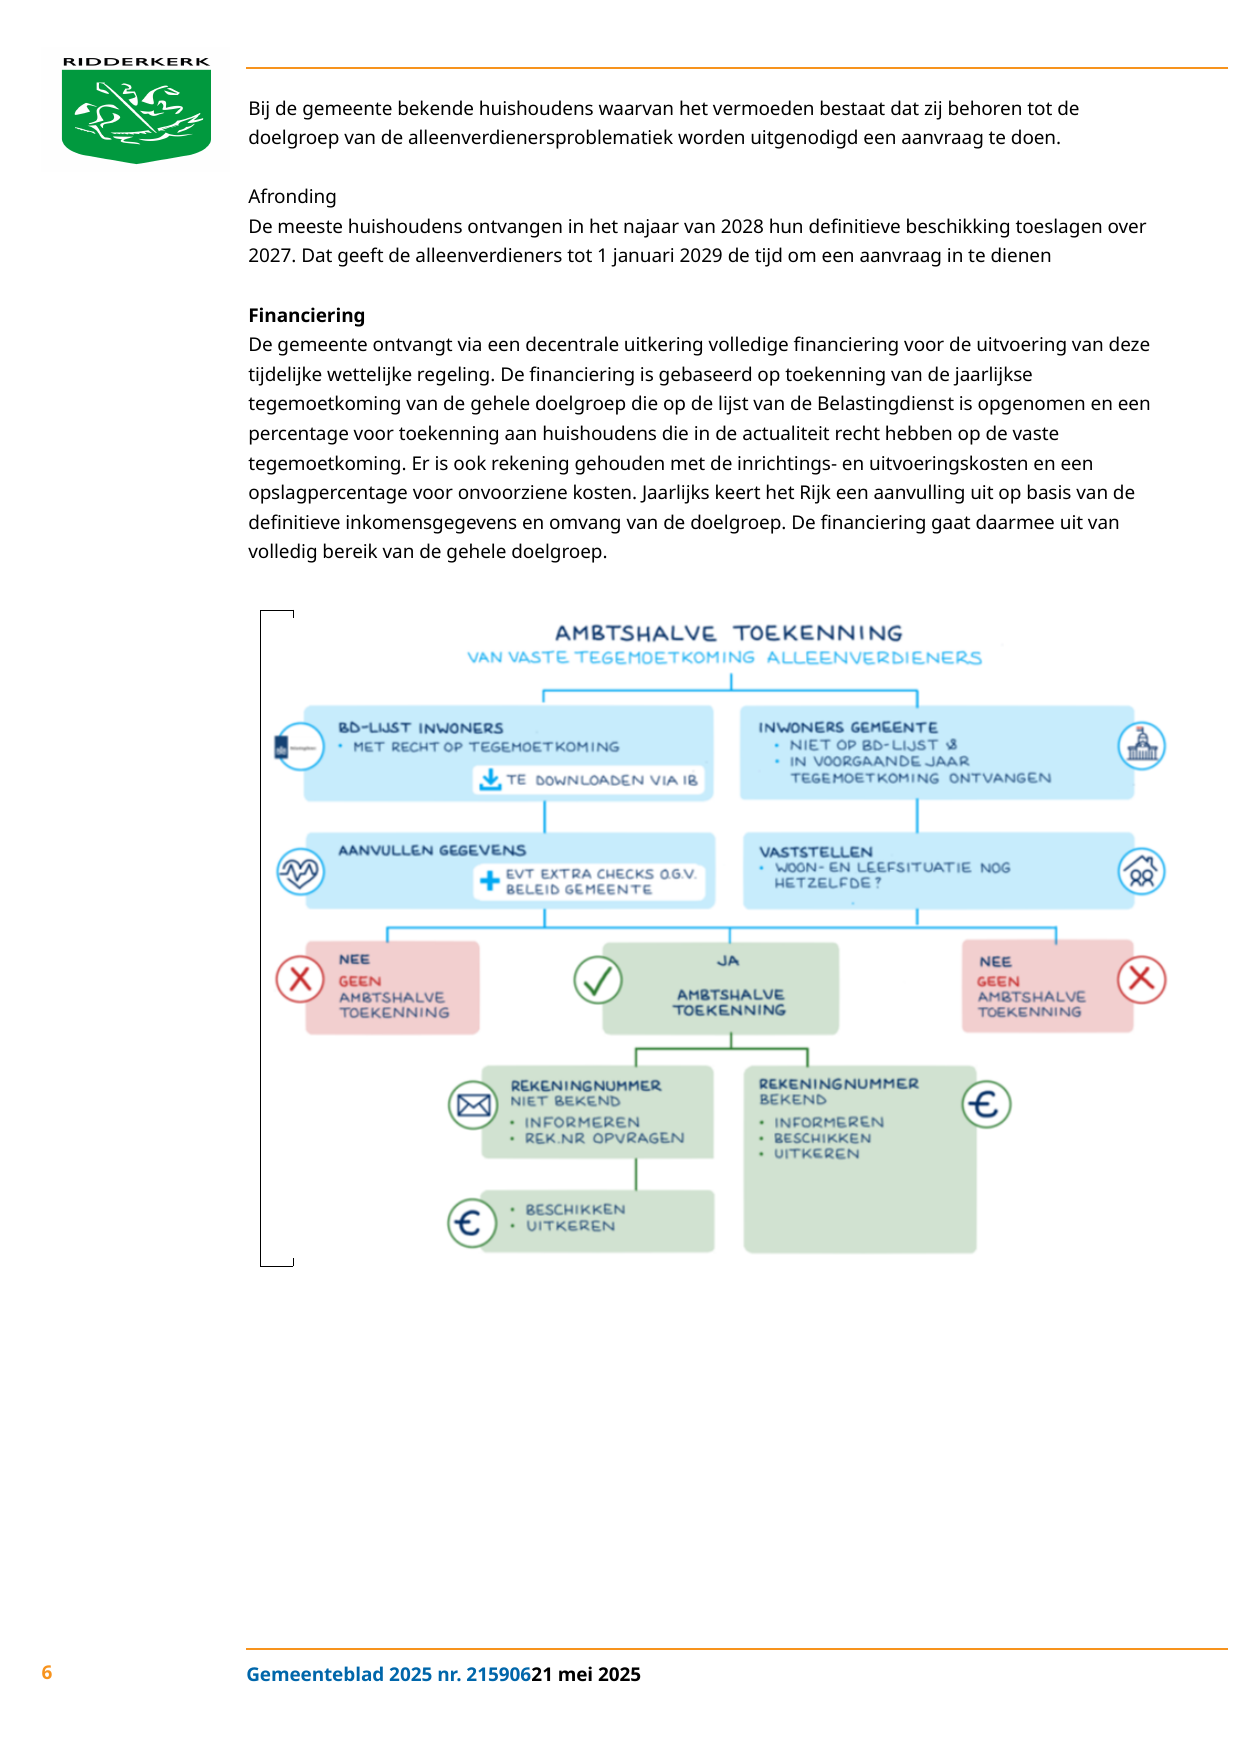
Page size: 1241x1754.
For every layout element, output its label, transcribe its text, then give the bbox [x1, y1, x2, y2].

text Afronding [248, 183, 1152, 209]
picture [41, 47, 231, 172]
text De meeste huishoudens ontvangen in het najaar van 2028 hun definitieve beschikking toeslagen over 2027. Dat geeft de alleenverdieners tot 1 januari 2029 de tijd om een aanvraag in te dienen [248, 213, 1152, 268]
text Bij de gemeente bekende huishoudens waarvan het vermoeden bestaat dat zij behoren tot de doelgroep van de alleenverdienersproblematiek worden uitgenodigd een aanvraag te doen. [248, 95, 1152, 150]
picture [268, 618, 1173, 1258]
text Financiering [248, 302, 1152, 328]
text De gemeente ontvangt via een decentrale uitkering volledige financiering voor de uitvoering van deze tijdelijke wettelijke regeling. De financiering is gebaseerd op toekenning van de jaarlijkse tegemoetkoming van de gehele doelgroep die op de lijst van de Belastingdienst is opgenomen en een percentage voor toekenning aan huishoudens die in de actualiteit recht hebben op de vaste tegemoetkoming. Er is ook rekening gehouden met de inrichtings- en uitvoeringskosten en een opslagpercentage voor onvoorziene kosten. Jaarlijks keert het Rijk een aanvulling uit op basis van de definitieve inkomensgegevens en omvang van de doelgroep. De financiering gaat daarmee uit van volledig bereik van de gehele doelgroep. [248, 331, 1152, 564]
